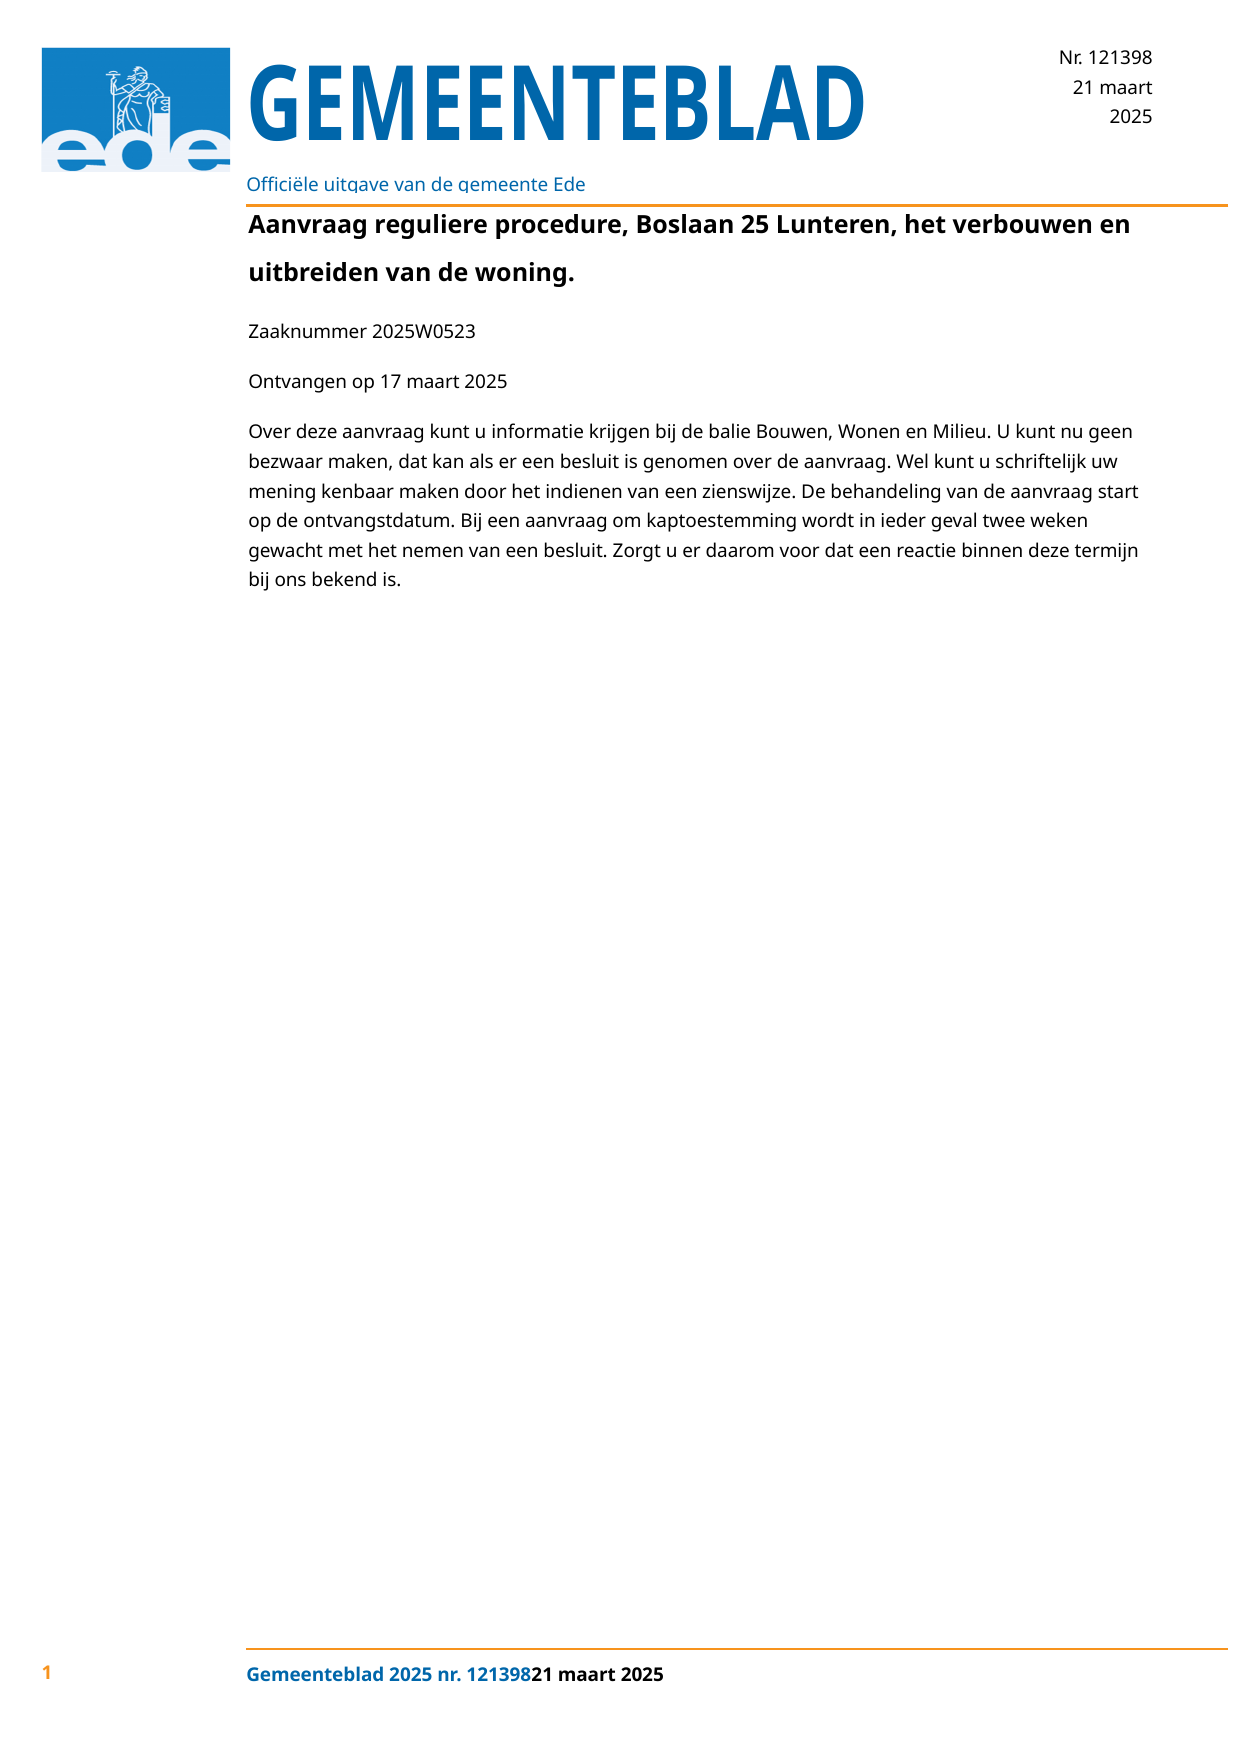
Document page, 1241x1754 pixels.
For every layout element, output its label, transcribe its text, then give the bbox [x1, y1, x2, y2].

text Over deze aanvraag kunt u informatie krijgen bij de balie Bouwen, Wonen en Milieu. U kunt nu geen bezwaar maken, dat kan als er een besluit is genomen over de aanvraag. Wel kunt u schriftelijk uw mening kenbaar maken door het indienen van een zienswijze. De behandeling van de aanvraag start op de ontvangstdatum. Bij een aanvraag om kaptoestemming wordt in ieder geval twee weken gewacht met het nemen van een besluit. Zorgt u er daarom voor dat een reactie binnen deze termijn bij ons bekend is. [248, 419, 1152, 592]
text Ontvangen op 17 maart 2025 [248, 368, 1152, 394]
text Zaaknummer 2025W0523 [248, 318, 1152, 344]
picture [41, 47, 231, 172]
text Aanvraag reguliere procedure, Boslaan 25 Lunteren, het verbouwen en uitbreiden van de woning. [248, 207, 1152, 288]
